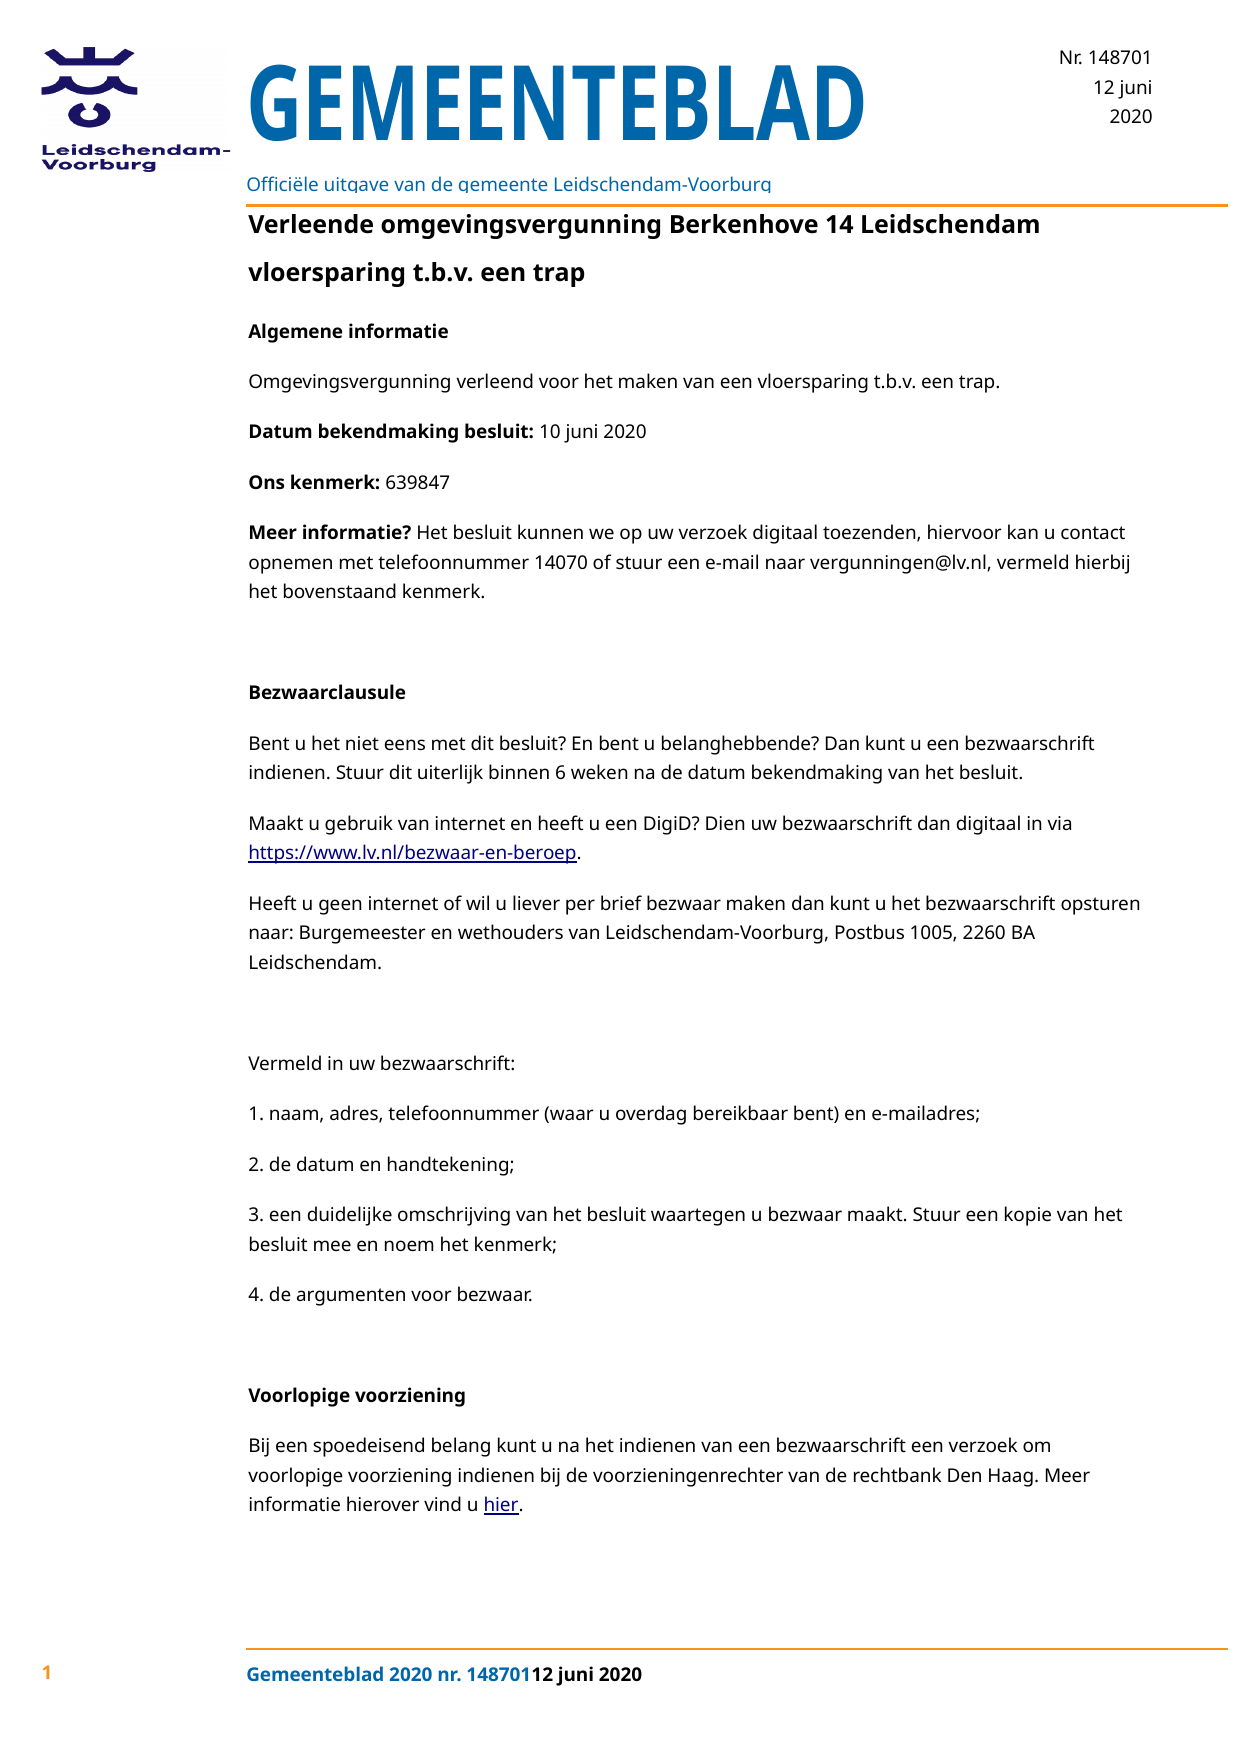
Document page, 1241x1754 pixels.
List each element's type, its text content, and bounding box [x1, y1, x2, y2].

text Ons kenmerk: 639847 [248, 469, 1152, 495]
text Bij een spoedeisend belang kunt u na het indienen van een bezwaarschrift een verzoek om voorlopige voorziening indienen bij de voorzieningenrechter van de rechtbank Den Haag. Meer informatie hierover vind u hier. [248, 1432, 1152, 1517]
text Bent u het niet eens met dit besluit? En bent u belanghebbende? Dan kunt u een bezwaarschrift indienen. Stuur dit uiterlijk binnen 6 weken na de datum bekendmaking van het besluit. [248, 730, 1152, 785]
text Vermeld in uw bezwaarschrift: [248, 1050, 1152, 1076]
text 2. de datum en handtekening; [248, 1151, 1152, 1177]
text Datum bekendmaking besluit: 10 juni 2020 [248, 419, 1152, 444]
text 1. naam, adres, telefoonnummer (waar u overdag bereikbaar bent) en e-mailadres; [248, 1100, 1152, 1126]
text 4. de argumenten voor bezwaar. [248, 1281, 1152, 1307]
text 3. een duidelijke omschrijving van het besluit waartegen u bezwaar maakt. Stuur een kopie van het besluit mee en noem het kenmerk; [248, 1201, 1152, 1257]
text Bezwaarclausule [248, 679, 1152, 705]
text Algemene informatie [248, 318, 1152, 344]
picture [41, 47, 231, 172]
text Heeft u geen internet of wil u liever per brief bezwaar maken dan kunt u het bezwaarschrift opsturen naar: Burgemeester en wethouders van Leidschendam-Voorburg, Postbus 1005, 2260 BA Leidschendam. [248, 890, 1152, 975]
text Maakt u gebruik van internet en heeft u een DigiD? Dien uw bezwaarschrift dan digitaal in via https://www.lv.nl/bezwaar-en-beroep. [248, 810, 1152, 865]
text Omgevingsvergunning verleend voor het maken van een vloersparing t.b.v. een trap. [248, 368, 1152, 394]
text Voorlopige voorziening [248, 1382, 1152, 1408]
text Meer informatie? Het besluit kunnen we op uw verzoek digitaal toezenden, hiervoor kan u contact opnemen met telefoonnummer 14070 of stuur een e-mail naar vergunningen@lv.nl, vermeld hierbij het bovenstaand kenmerk. [248, 519, 1152, 604]
text Verleende omgevingsvergunning Berkenhove 14 Leidschendam vloersparing t.b.v. een trap [248, 207, 1152, 288]
